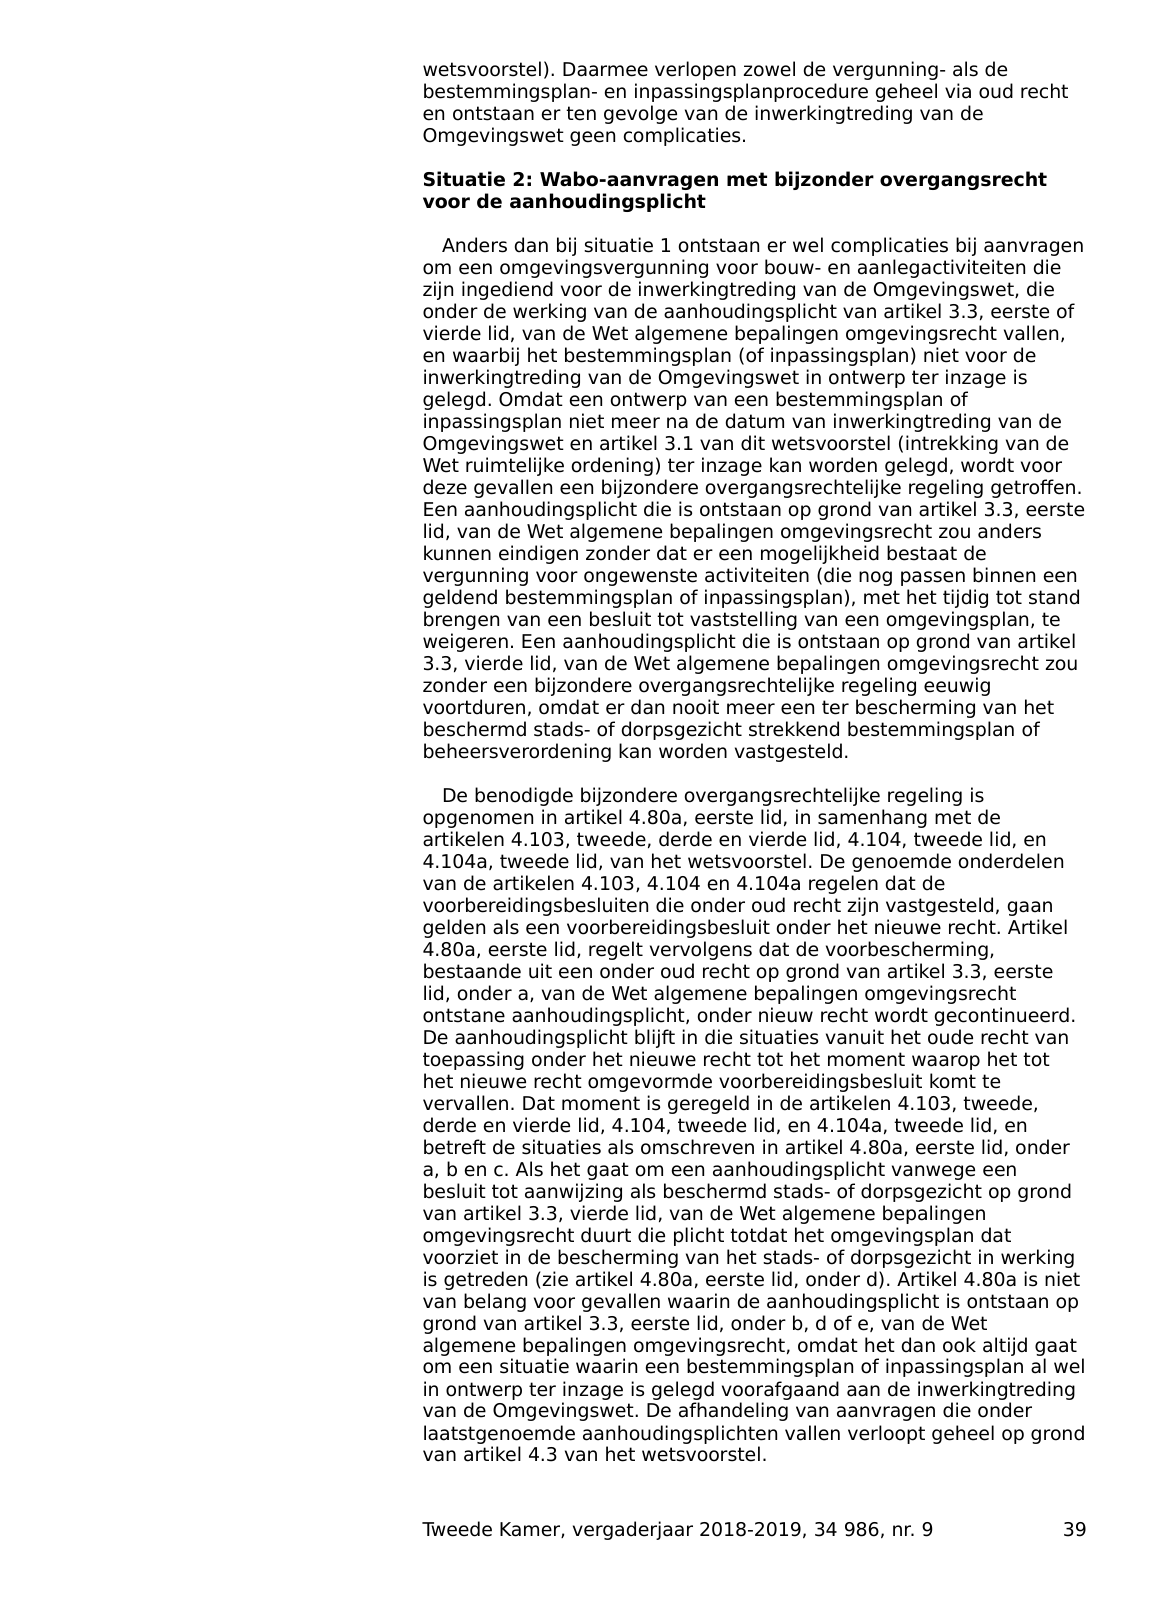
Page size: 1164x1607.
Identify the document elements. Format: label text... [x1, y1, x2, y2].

text Anders dan bij situatie 1 ontstaan er wel complicaties bij aanvragen om een omgevingsvergunning voor bouw- en aanlegactiviteiten die zijn ingediend voor de inwerkingtreding van de Omgevingswet, die onder de werking van de aanhoudingsplicht van artikel 3.3, eerste of vierde lid, van de Wet algemene bepalingen omgevingsrecht vallen, en waarbij het bestemmingsplan (of inpassingsplan) niet voor de inwerkingtreding van de Omgevingswet in ontwerp ter inzage is gelegd. Omdat een ontwerp van een bestemmingsplan of inpassingsplan niet meer na de datum van inwerkingtreding van de Omgevingswet en artikel 3.1 van dit wetsvoorstel (intrekking van de Wet ruimtelijke ordening) ter inzage kan worden gelegd, wordt voor deze gevallen een bijzondere overgangsrechtelijke regeling getroffen. Een aanhoudingsplicht die is ontstaan op grond van artikel 3.3, eerste lid, van de Wet algemene bepalingen omgevingsrecht zou anders kunnen eindigen zonder dat er een mogelijkheid bestaat de vergunning voor ongewenste activiteiten (die nog passen binnen een geldend bestemmingsplan of inpassingsplan), met het tijdig tot stand brengen van een besluit tot vaststelling van een omgevingsplan, te weigeren. Een aanhoudingsplicht die is ontstaan op grond van artikel 3.3, vierde lid, van de Wet algemene bepalingen omgevingsrecht zou zonder een bijzondere overgangsrechtelijke regeling eeuwig voortduren, omdat er dan nooit meer een ter bescherming van het beschermd stads- of dorpsgezicht strekkend bestemmingsplan of beheersverordening kan worden vastgesteld. [422, 235, 1087, 763]
text wetsvoorstel). Daarmee verlopen zowel de vergunning- als de bestemmingsplan- en inpassingsplanprocedure geheel via oud recht en ontstaan er ten gevolge van de inwerkingtreding van de Omgevingswet geen complicaties. [422, 59, 1087, 147]
subtitle Situatie 2: Wabo-aanvragen met bijzonder overgangsrecht voor de aanhoudingsplicht [422, 169, 1087, 213]
text De benodigde bijzondere overgangsrechtelijke regeling is opgenomen in artikel 4.80a, eerste lid, in samenhang met de artikelen 4.103, tweede, derde en vierde lid, 4.104, tweede lid, en 4.104a, tweede lid, van het wetsvoorstel. De genoemde onderdelen van de artikelen 4.103, 4.104 en 4.104a regelen dat de voorbereidingsbesluiten die onder oud recht zijn vastgesteld, gaan gelden als een voorbereidingsbesluit onder het nieuwe recht. Artikel 4.80a, eerste lid, regelt vervolgens dat de voorbescherming, bestaande uit een onder oud recht op grond van artikel 3.3, eerste lid, onder a, van de Wet algemene bepalingen omgevingsrecht ontstane aanhoudingsplicht, onder nieuw recht wordt gecontinueerd. De aanhoudingsplicht blijft in die situaties vanuit het oude recht van toepassing onder het nieuwe recht tot het moment waarop het tot het nieuwe recht omgevormde voorbereidingsbesluit komt te vervallen. Dat moment is geregeld in de artikelen 4.103, tweede, derde en vierde lid, 4.104, tweede lid, en 4.104a, tweede lid, en betreft de situaties als omschreven in artikel 4.80a, eerste lid, onder a, b en c. Als het gaat om een aanhoudingsplicht vanwege een besluit tot aanwijzing als beschermd stads- of dorpsgezicht op grond van artikel 3.3, vierde lid, van de Wet algemene bepalingen omgevingsrecht duurt die plicht totdat het omgevingsplan dat voorziet in de bescherming van het stads- of dorpsgezicht in werking is getreden (zie artikel 4.80a, eerste lid, onder d). Artikel 4.80a is niet van belang voor gevallen waarin de aanhoudingsplicht is ontstaan op grond van artikel 3.3, eerste lid, onder b, d of e, van de Wet algemene bepalingen omgevingsrecht, omdat het dan ook altijd gaat om een situatie waarin een bestemmingsplan of inpassingsplan al wel in ontwerp ter inzage is gelegd voorafgaand aan de inwerkingtreding van de Omgevingswet. De afhandeling van aanvragen die onder laatstgenoemde aanhoudingsplichten vallen verloopt geheel op grond van artikel 4.3 van het wetsvoorstel. [422, 785, 1087, 1466]
